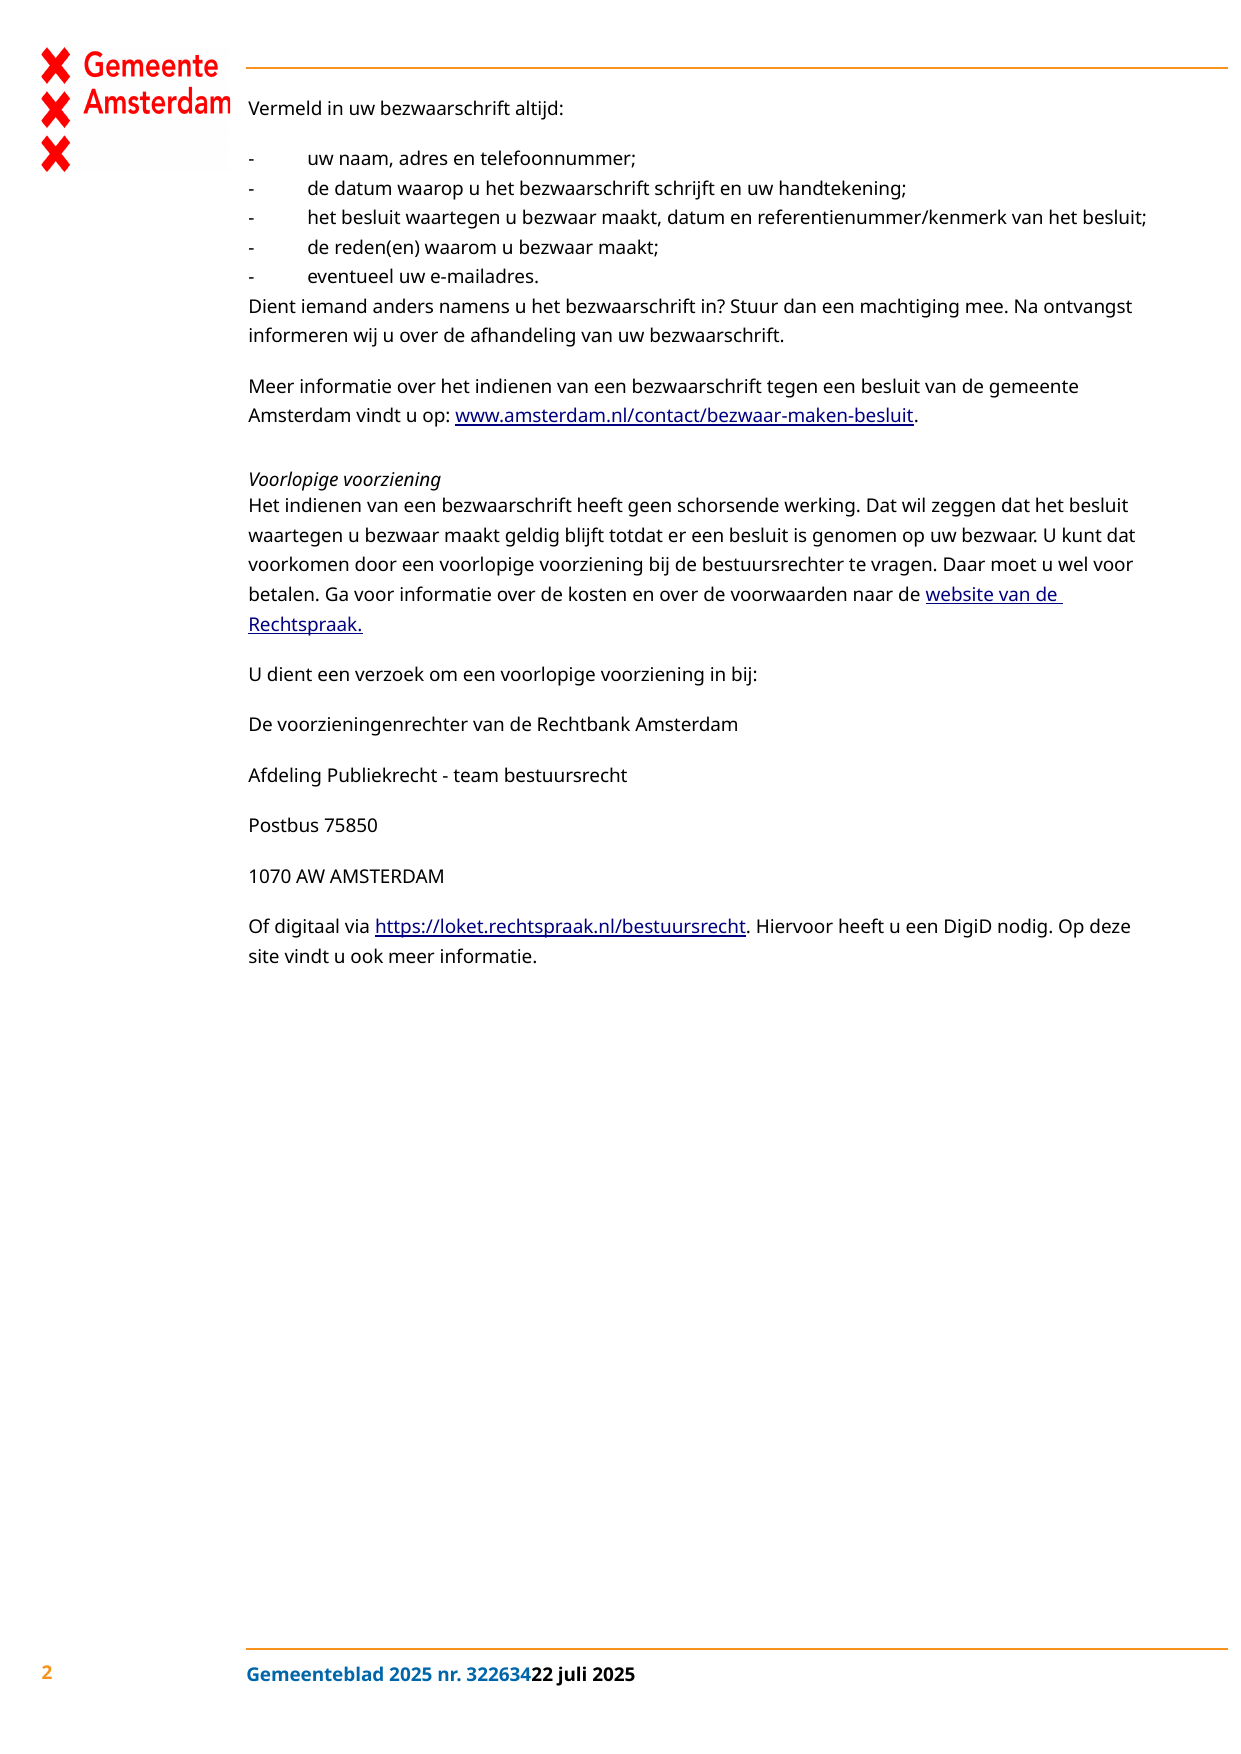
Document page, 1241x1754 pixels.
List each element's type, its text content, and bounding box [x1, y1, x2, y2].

text 1070 AW AMSTERDAM [248, 863, 1152, 888]
picture [41, 47, 231, 172]
text Voorlopige voorziening [248, 467, 1152, 492]
text Het indienen van een bezwaarschrift heeft geen schorsende werking. Dat wil zeggen dat het besluit waartegen u bezwaar maakt geldig blijft totdat er een besluit is genomen op uw bezwaar. U kunt dat voorkomen door een voorlopige voorziening bij de bestuursrechter te vragen. Daar moet u wel voor betalen. Ga voor informatie over de kosten en over de voorwaarden naar de website van de Rechtspraak. [248, 492, 1152, 636]
text Vermeld in uw bezwaarschrift altijd: [248, 95, 1152, 121]
text De voorzieningenrechter van de Rechtbank Amsterdam [248, 712, 1152, 737]
text Dient iemand anders namens u het bezwaarschrift in? Stuur dan een machtiging mee. Na ontvangst informeren wij u over de afhandeling van uw bezwaarschrift. [248, 293, 1152, 348]
list de reden(en) waarom u bezwaar maakt; [248, 234, 1152, 260]
text Postbus 75850 [248, 812, 1152, 838]
text U dient een verzoek om een voorlopige voorziening in bij: [248, 661, 1152, 687]
list uw naam, adres en telefoonnummer; [248, 145, 1152, 171]
text Of digitaal via https://loket.rechtspraak.nl/bestuursrecht. Hiervoor heeft u een DigiD nodig. Op deze site vindt u ook meer informatie. [248, 913, 1152, 968]
text Meer informatie over het indienen van een bezwaarschrift tegen een besluit van de gemeente Amsterdam vindt u op: www.amsterdam.nl/contact/bezwaar-maken-besluit. [248, 373, 1152, 428]
list de datum waarop u het bezwaarschrift schrijft en uw handtekening; [248, 175, 1152, 201]
list eventueel uw e-mailadres. [248, 263, 1152, 289]
text Afdeling Publiekrecht - team bestuursrecht [248, 762, 1152, 788]
list het besluit waartegen u bezwaar maakt, datum en referentienummer/kenmerk van het besluit; [248, 204, 1152, 230]
